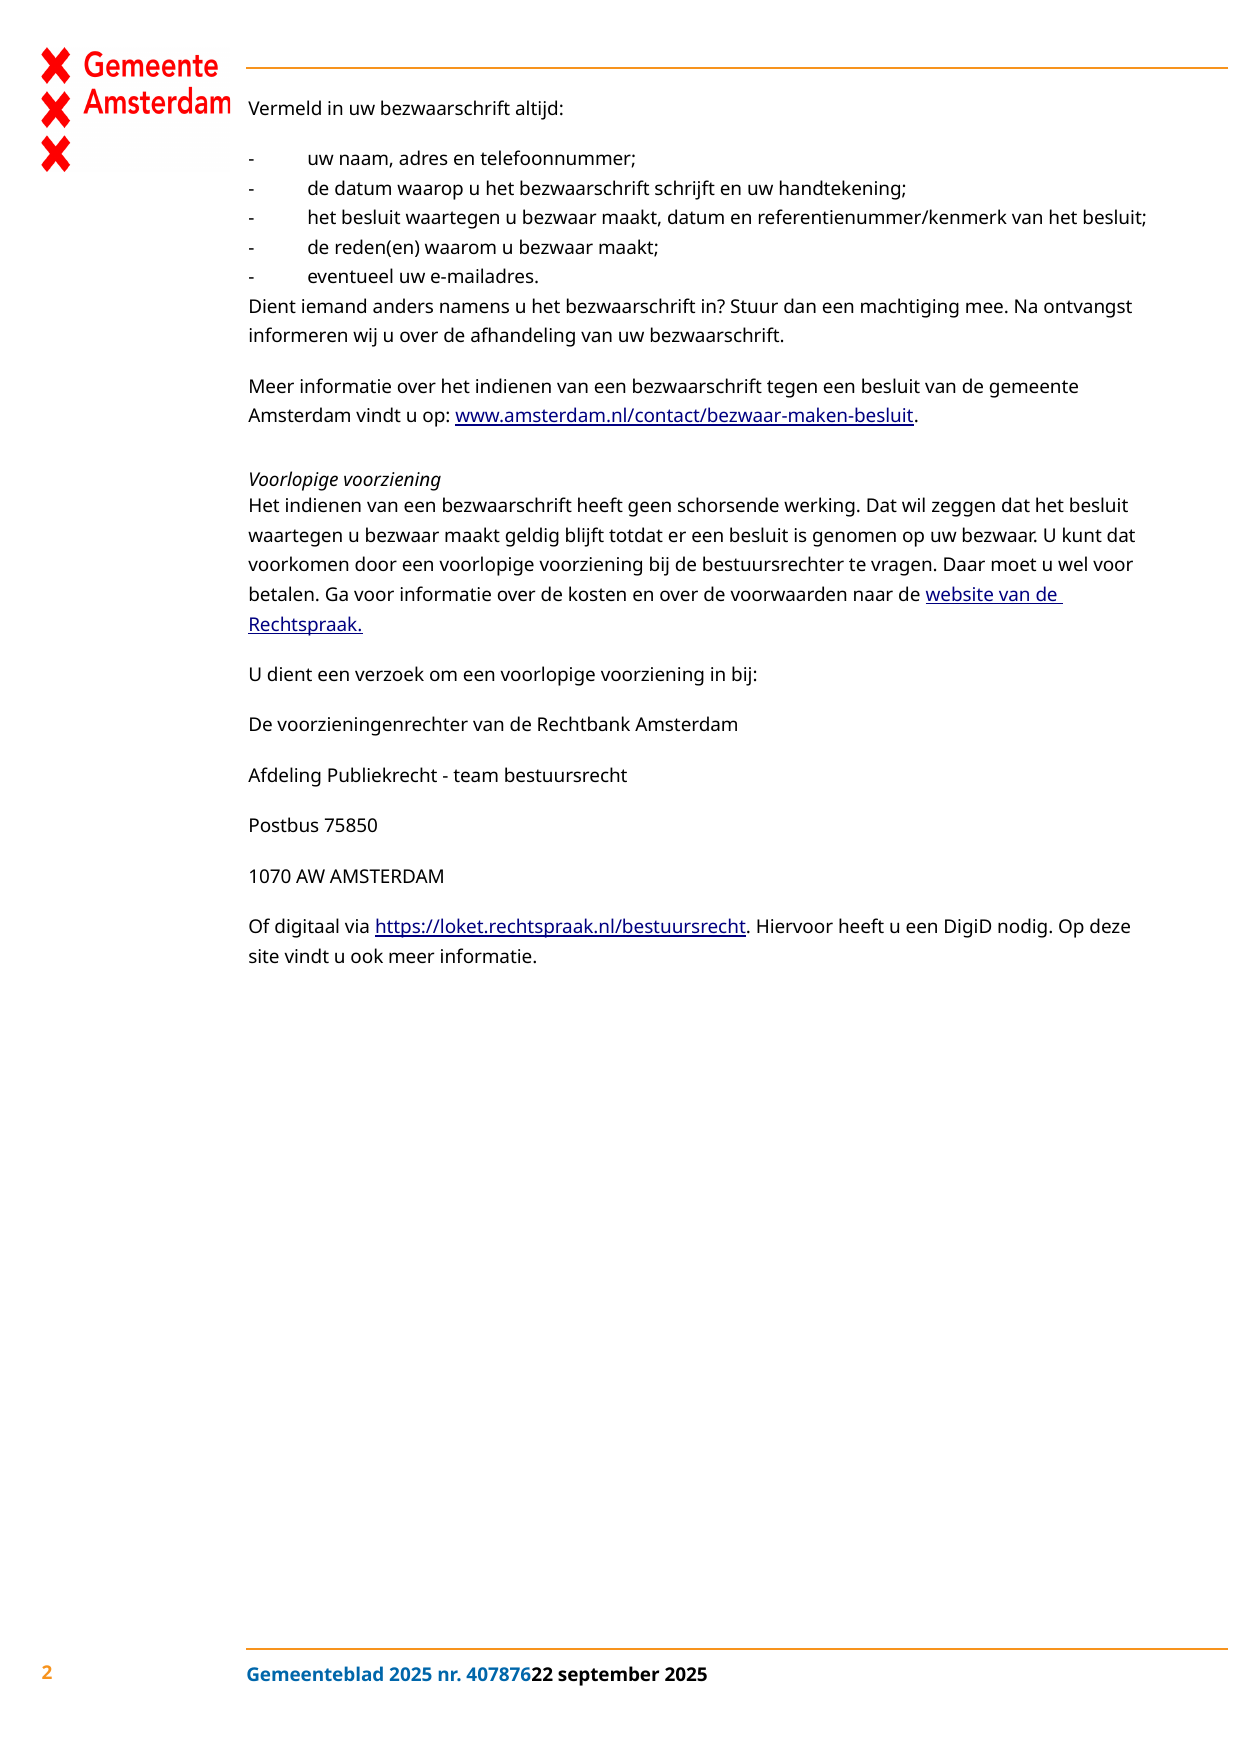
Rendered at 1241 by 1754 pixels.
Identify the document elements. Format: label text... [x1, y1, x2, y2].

list de datum waarop u het bezwaarschrift schrijft en uw handtekening; [248, 175, 1152, 201]
list de reden(en) waarom u bezwaar maakt; [248, 234, 1152, 260]
list het besluit waartegen u bezwaar maakt, datum en referentienummer/kenmerk van het besluit; [248, 204, 1152, 230]
text De voorzieningenrechter van de Rechtbank Amsterdam [248, 712, 1152, 737]
text Of digitaal via https://loket.rechtspraak.nl/bestuursrecht. Hiervoor heeft u een DigiD nodig. Op deze site vindt u ook meer informatie. [248, 913, 1152, 968]
text Het indienen van een bezwaarschrift heeft geen schorsende werking. Dat wil zeggen dat het besluit waartegen u bezwaar maakt geldig blijft totdat er een besluit is genomen op uw bezwaar. U kunt dat voorkomen door een voorlopige voorziening bij de bestuursrechter te vragen. Daar moet u wel voor betalen. Ga voor informatie over de kosten en over de voorwaarden naar de website van de Rechtspraak. [248, 492, 1152, 636]
text Postbus 75850 [248, 812, 1152, 838]
text Vermeld in uw bezwaarschrift altijd: [248, 95, 1152, 121]
list uw naam, adres en telefoonnummer; [248, 145, 1152, 171]
text 1070 AW AMSTERDAM [248, 863, 1152, 888]
text Dient iemand anders namens u het bezwaarschrift in? Stuur dan een machtiging mee. Na ontvangst informeren wij u over de afhandeling van uw bezwaarschrift. [248, 293, 1152, 348]
text Voorlopige voorziening [248, 467, 1152, 492]
picture [41, 47, 231, 172]
text Meer informatie over het indienen van een bezwaarschrift tegen een besluit van de gemeente Amsterdam vindt u op: www.amsterdam.nl/contact/bezwaar-maken-besluit. [248, 373, 1152, 428]
text U dient een verzoek om een voorlopige voorziening in bij: [248, 661, 1152, 687]
list eventueel uw e-mailadres. [248, 263, 1152, 289]
text Afdeling Publiekrecht - team bestuursrecht [248, 762, 1152, 788]
